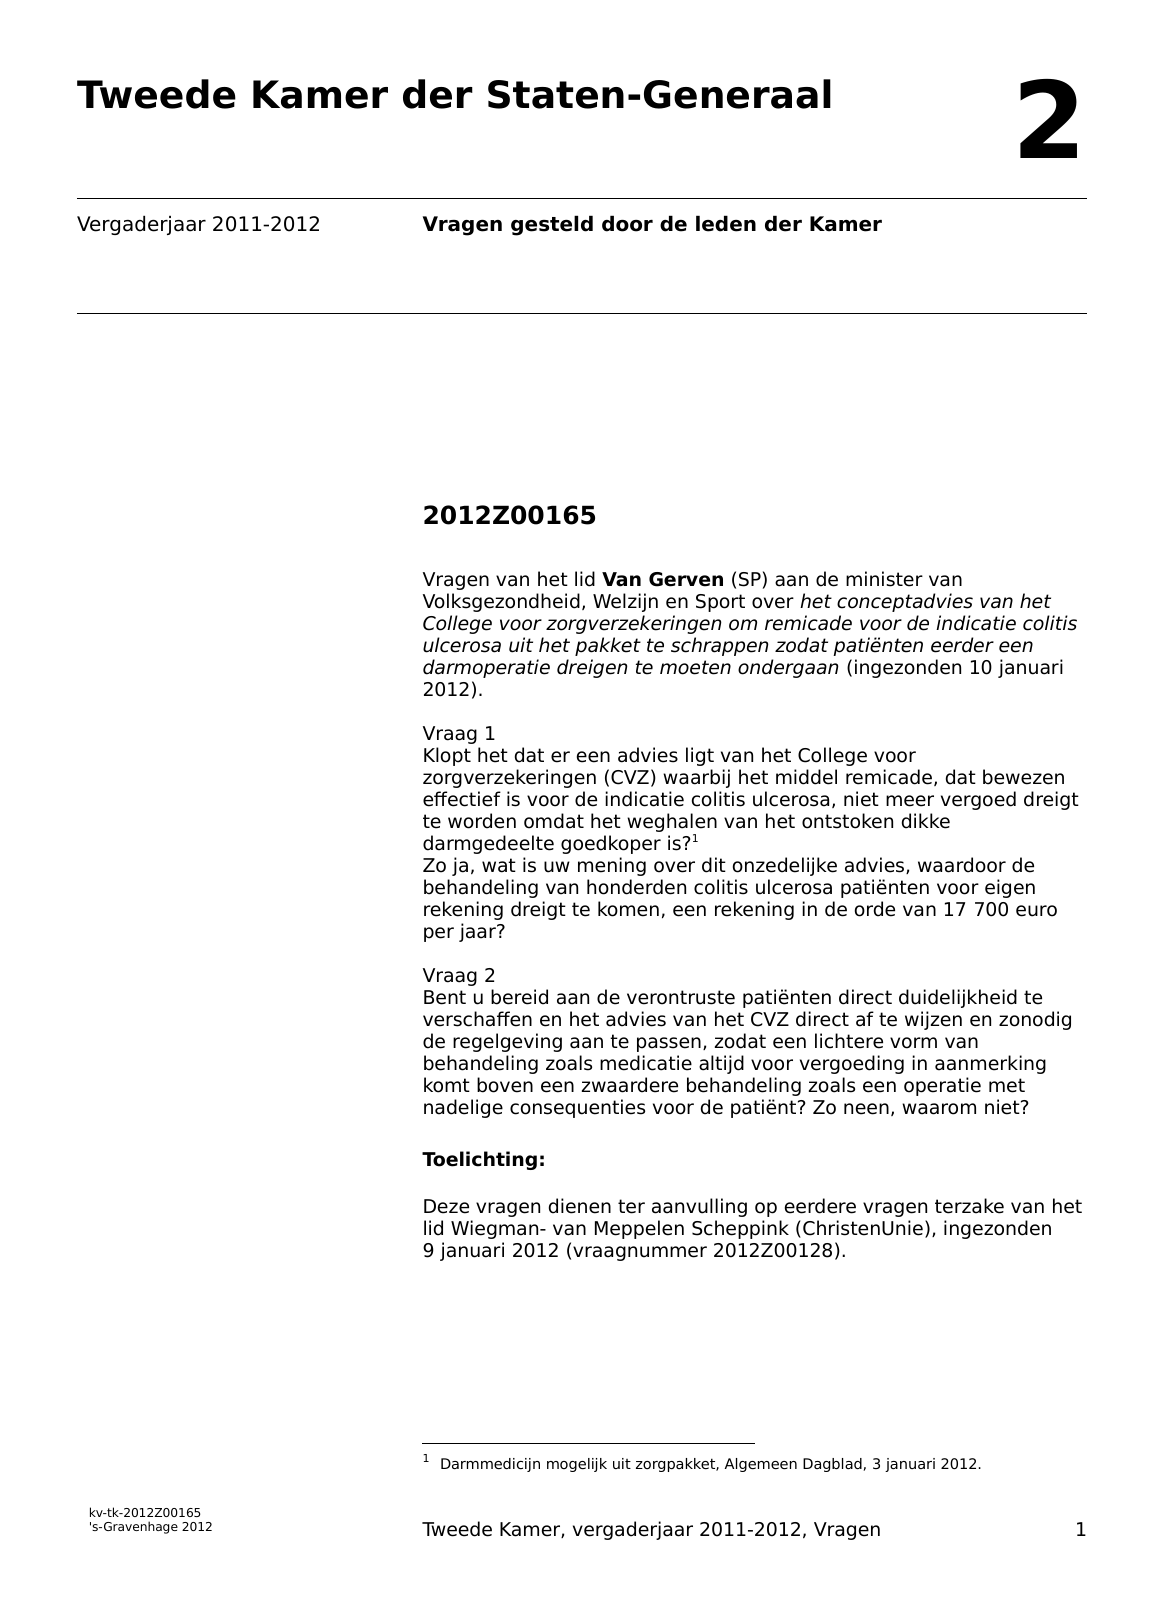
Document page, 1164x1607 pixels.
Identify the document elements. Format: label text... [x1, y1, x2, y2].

table_header Tweede Kamer der Staten-Generaal [77, 59, 886, 198]
table_cell Vergaderjaar 2011-2012 [77, 199, 422, 313]
text Vragen van het lid Van Gerven (SP) aan de minister van Volksgezondheid, Welzijn en Sport over het conceptadvies van het College voor zorgverzekeringen om remicade voor de indicatie colitis ulcerosa uit het pakket te schrappen zodat patiënten eerder een darmoperatie dreigen te moeten ondergaan (ingezonden 10 januari 2012). [422, 569, 1087, 701]
text Vraag 1 [422, 723, 1087, 745]
text Vraag 2 [422, 965, 1087, 987]
text Bent u bereid aan de verontruste patiënten direct duidelijkheid te verschaffen en het advies van het CVZ direct af te wijzen en zonodig de regelgeving aan te passen, zodat een lichtere vorm van behandeling zoals medicatie altijd voor vergoeding in aanmerking komt boven een zwaardere behandeling zoals een operatie met nadelige consequenties voor de patiënt? Zo neen, waarom niet? [422, 987, 1087, 1119]
text Klopt het dat er een advies ligt van het College voor zorgverzekeringen (CVZ) waarbij het middel remicade, dat bewezen effectief is voor de indicatie colitis ulcerosa, niet meer vergoed dreigt te worden omdat het weghalen van het ontstoken dikke darmgedeelte goedkoper is? [422, 745, 1087, 855]
text Zo ja, wat is uw mening over dit onzedelijke advies, waardoor de behandeling van honderden colitis ulcerosa patiënten voor eigen rekening dreigt te komen, een rekening in de orde van 17 700 euro per jaar? [422, 855, 1087, 943]
text 2012Z00165 [422, 501, 1087, 531]
text 's-Gravenhage 2012 [88, 1520, 323, 1534]
text Deze vragen dienen ter aanvulling op eerdere vragen terzake van het lid Wiegman- van Meppelen Scheppink (ChristenUnie), ingezonden 9 januari 2012 (vraagnummer 2012Z00128). [422, 1196, 1087, 1262]
subtitle Toelichting: [422, 1149, 1087, 1171]
table_cell Vragen gesteld door de leden der Kamer [422, 199, 1087, 313]
text kv-tk-2012Z00165 [88, 1506, 323, 1520]
text Darmmedicijn mogelijk uit zorgpakket, Algemeen Dagblad, 3 januari 2012. [422, 1452, 1087, 1474]
table_header 2 [886, 59, 1087, 198]
